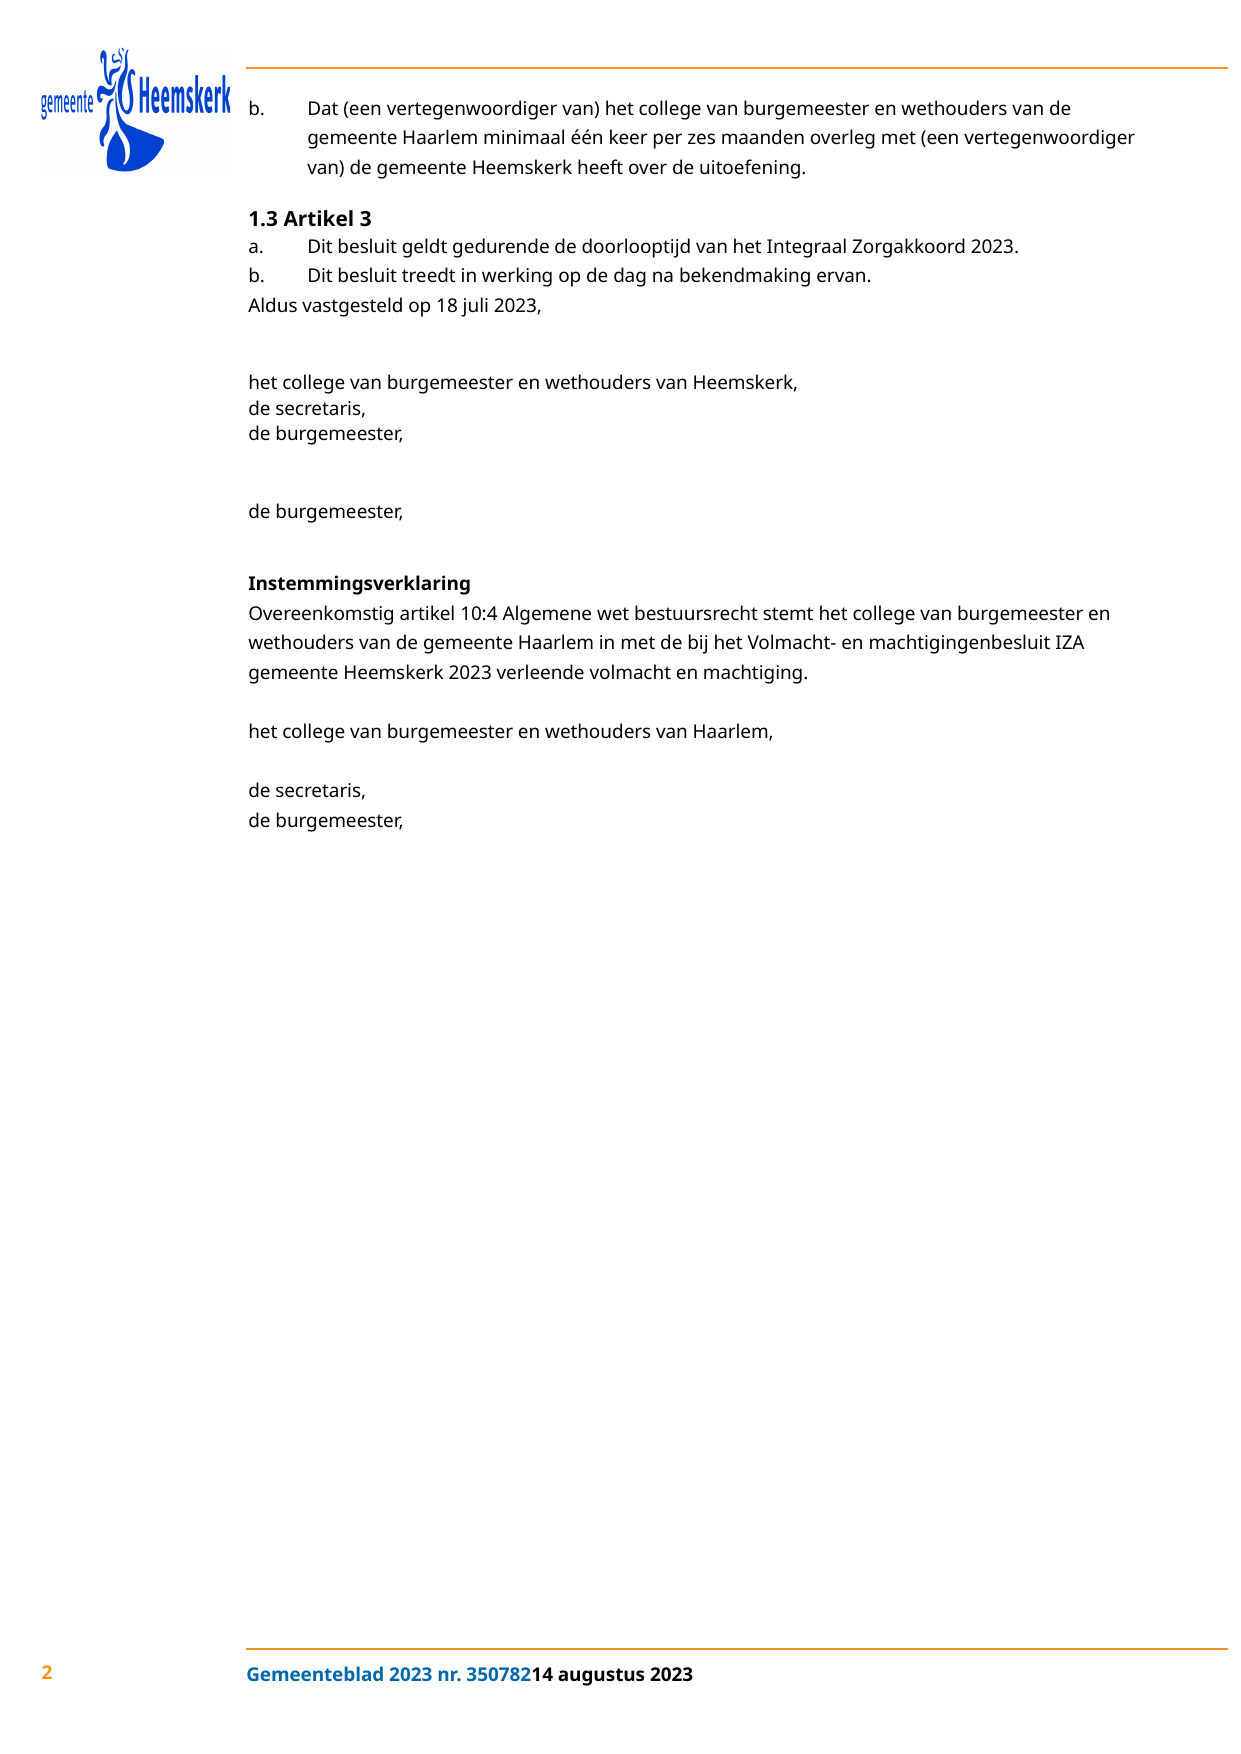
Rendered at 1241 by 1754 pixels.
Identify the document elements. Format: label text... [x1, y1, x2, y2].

text Overeenkomstig artikel 10:4 Algemene wet bestuursrecht stemt het college van burgemeester en wethouders van de gemeente Haarlem in met de bij het Volmacht- en machtigingenbesluit IZA gemeente Heemskerk 2023 verleende volmacht en machtiging. [248, 600, 1152, 684]
text het college van burgemeester en wethouders van Haarlem, [248, 718, 1152, 744]
list Dit besluit treedt in werking op de dag na bekendmaking ervan. [248, 262, 1152, 288]
text Aldus vastgesteld op 18 juli 2023, [248, 292, 1152, 318]
text de burgemeester, [248, 807, 1152, 832]
list Dat (een vertegenwoordiger van) het college van burgemeester en wethouders van de gemeente Haarlem minimaal één keer per zes maanden overleg met (een vertegenwoordiger van) de gemeente Heemskerk heeft over de uitoefening. [248, 95, 1152, 180]
text de burgemeester, [248, 421, 1152, 446]
text het college van burgemeester en wethouders van Heemskerk, [248, 369, 1152, 395]
text de secretaris, [248, 777, 1152, 803]
text 1.3 Artikel 3 [248, 204, 1152, 233]
text de burgemeester, [248, 498, 1152, 523]
picture [41, 47, 231, 172]
list Dit besluit geldt gedurende de doorlooptijd van het Integraal Zorgakkoord 2023. [248, 233, 1152, 258]
text Instemmingsverklaring [248, 570, 1152, 596]
text de secretaris, [248, 395, 1152, 421]
